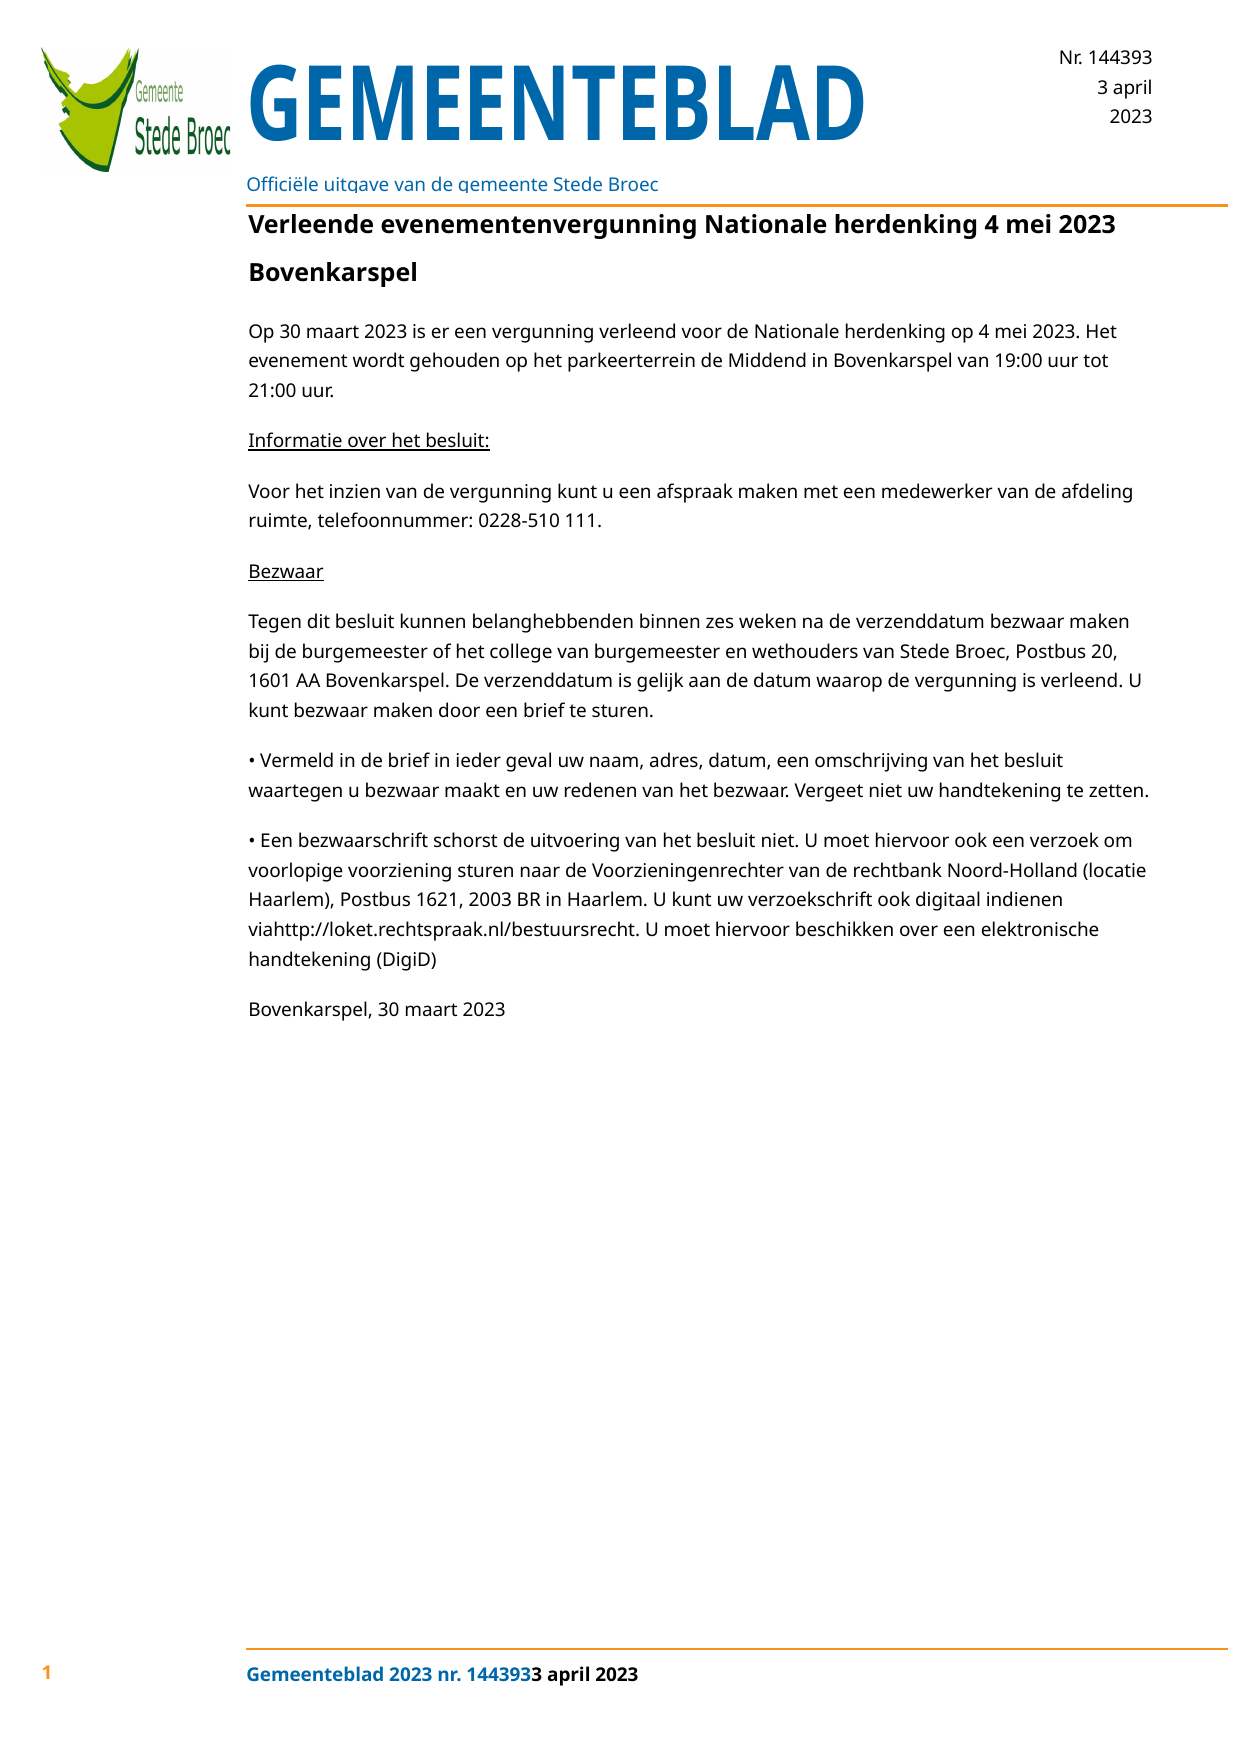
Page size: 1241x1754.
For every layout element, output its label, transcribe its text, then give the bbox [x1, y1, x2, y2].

text Bovenkarspel, 30 maart 2023 [248, 996, 1152, 1022]
text Voor het inzien van de vergunning kunt u een afspraak maken met een medewerker van de afdeling ruimte, telefoonnummer: 0228-510 111. [248, 478, 1152, 533]
text Bezwaar [248, 558, 1152, 584]
picture [41, 47, 231, 172]
text Informatie over het besluit: [248, 427, 1152, 453]
text • Vermeld in de brief in ieder geval uw naam, adres, datum, een omschrijving van het besluit waartegen u bezwaar maakt en uw redenen van het bezwaar. Vergeet niet uw handtekening te zetten. [248, 747, 1152, 803]
text Op 30 maart 2023 is er een vergunning verleend voor de Nationale herdenking op 4 mei 2023. Het evenement wordt gehouden op het parkeerterrein de Middend in Bovenkarspel van 19:00 uur tot 21:00 uur. [248, 318, 1152, 403]
text Tegen dit besluit kunnen belanghebbenden binnen zes weken na de verzenddatum bezwaar maken bij de burgemeester of het college van burgemeester en wethouders van Stede Broec, Postbus 20, 1601 AA Bovenkarspel. De verzenddatum is gelijk aan de datum waarop de vergunning is verleend. U kunt bezwaar maken door een brief te sturen. [248, 608, 1152, 723]
text • Een bezwaarschrift schorst de uitvoering van het besluit niet. U moet hiervoor ook een verzoek om voorlopige voorziening sturen naar de Voorzieningenrechter van de rechtbank Noord-Holland (locatie Haarlem), Postbus 1621, 2003 BR in Haarlem. U kunt uw verzoekschrift ook digitaal indienen viahttp://loket.rechtspraak.nl/bestuursrecht. U moet hiervoor beschikken over een elektronische handtekening (DigiD) [248, 827, 1152, 972]
text Verleende evenementenvergunning Nationale herdenking 4 mei 2023 Bovenkarspel [248, 207, 1152, 288]
